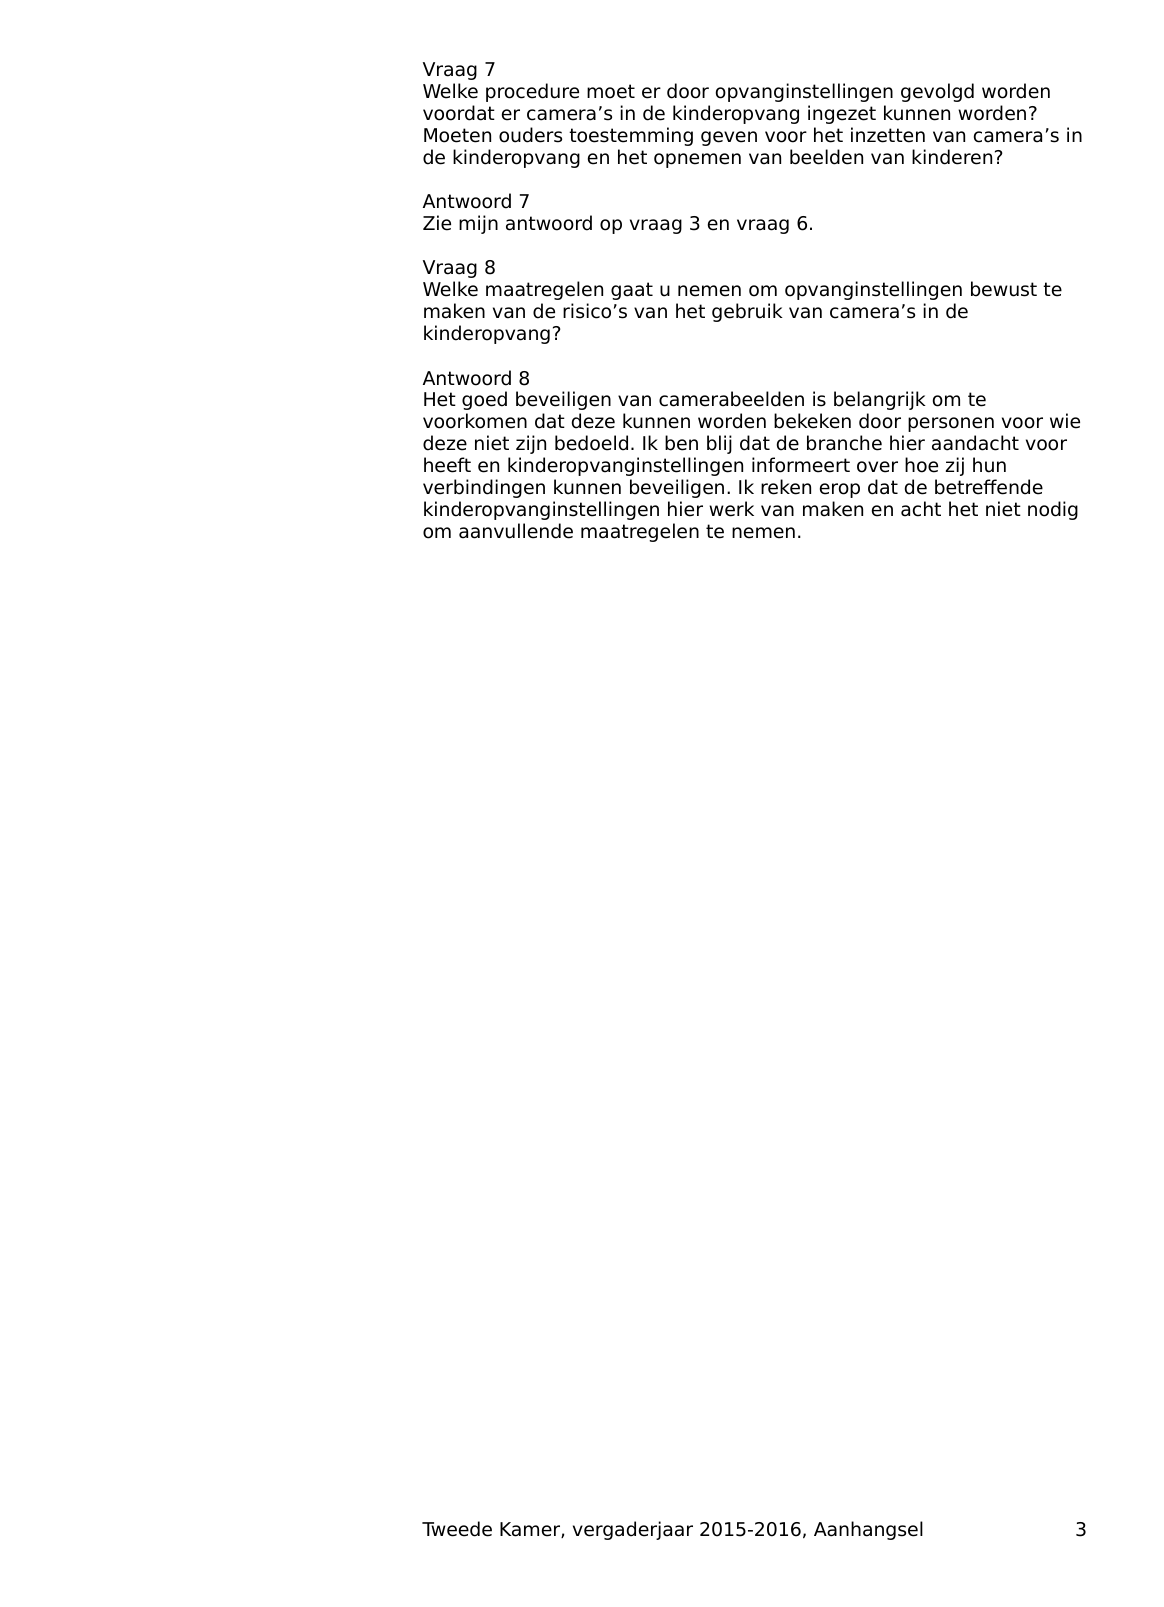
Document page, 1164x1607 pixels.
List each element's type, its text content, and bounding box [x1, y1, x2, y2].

text Antwoord 8 [422, 367, 1087, 389]
text Welke maatregelen gaat u nemen om opvanginstellingen bewust te maken van de risico’s van het gebruik van camera’s in de kinderopvang? [422, 279, 1087, 345]
text Vraag 8 [422, 257, 1087, 279]
text Het goed beveiligen van camerabeelden is belangrijk om te voorkomen dat deze kunnen worden bekeken door personen voor wie deze niet zijn bedoeld. Ik ben blij dat de branche hier aandacht voor heeft en kinderopvanginstellingen informeert over hoe zij hun verbindingen kunnen beveiligen. Ik reken erop dat de betreffende kinderopvanginstellingen hier werk van maken en acht het niet nodig om aanvullende maatregelen te nemen. [422, 389, 1087, 543]
text Welke procedure moet er door opvanginstellingen gevolgd worden voordat er camera’s in de kinderopvang ingezet kunnen worden? Moeten ouders toestemming geven voor het inzetten van camera’s in de kinderopvang en het opnemen van beelden van kinderen? [422, 81, 1087, 169]
text Zie mijn antwoord op vraag 3 en vraag 6. [422, 213, 1087, 235]
text Vraag 7 [422, 59, 1087, 81]
text Antwoord 7 [422, 191, 1087, 213]
